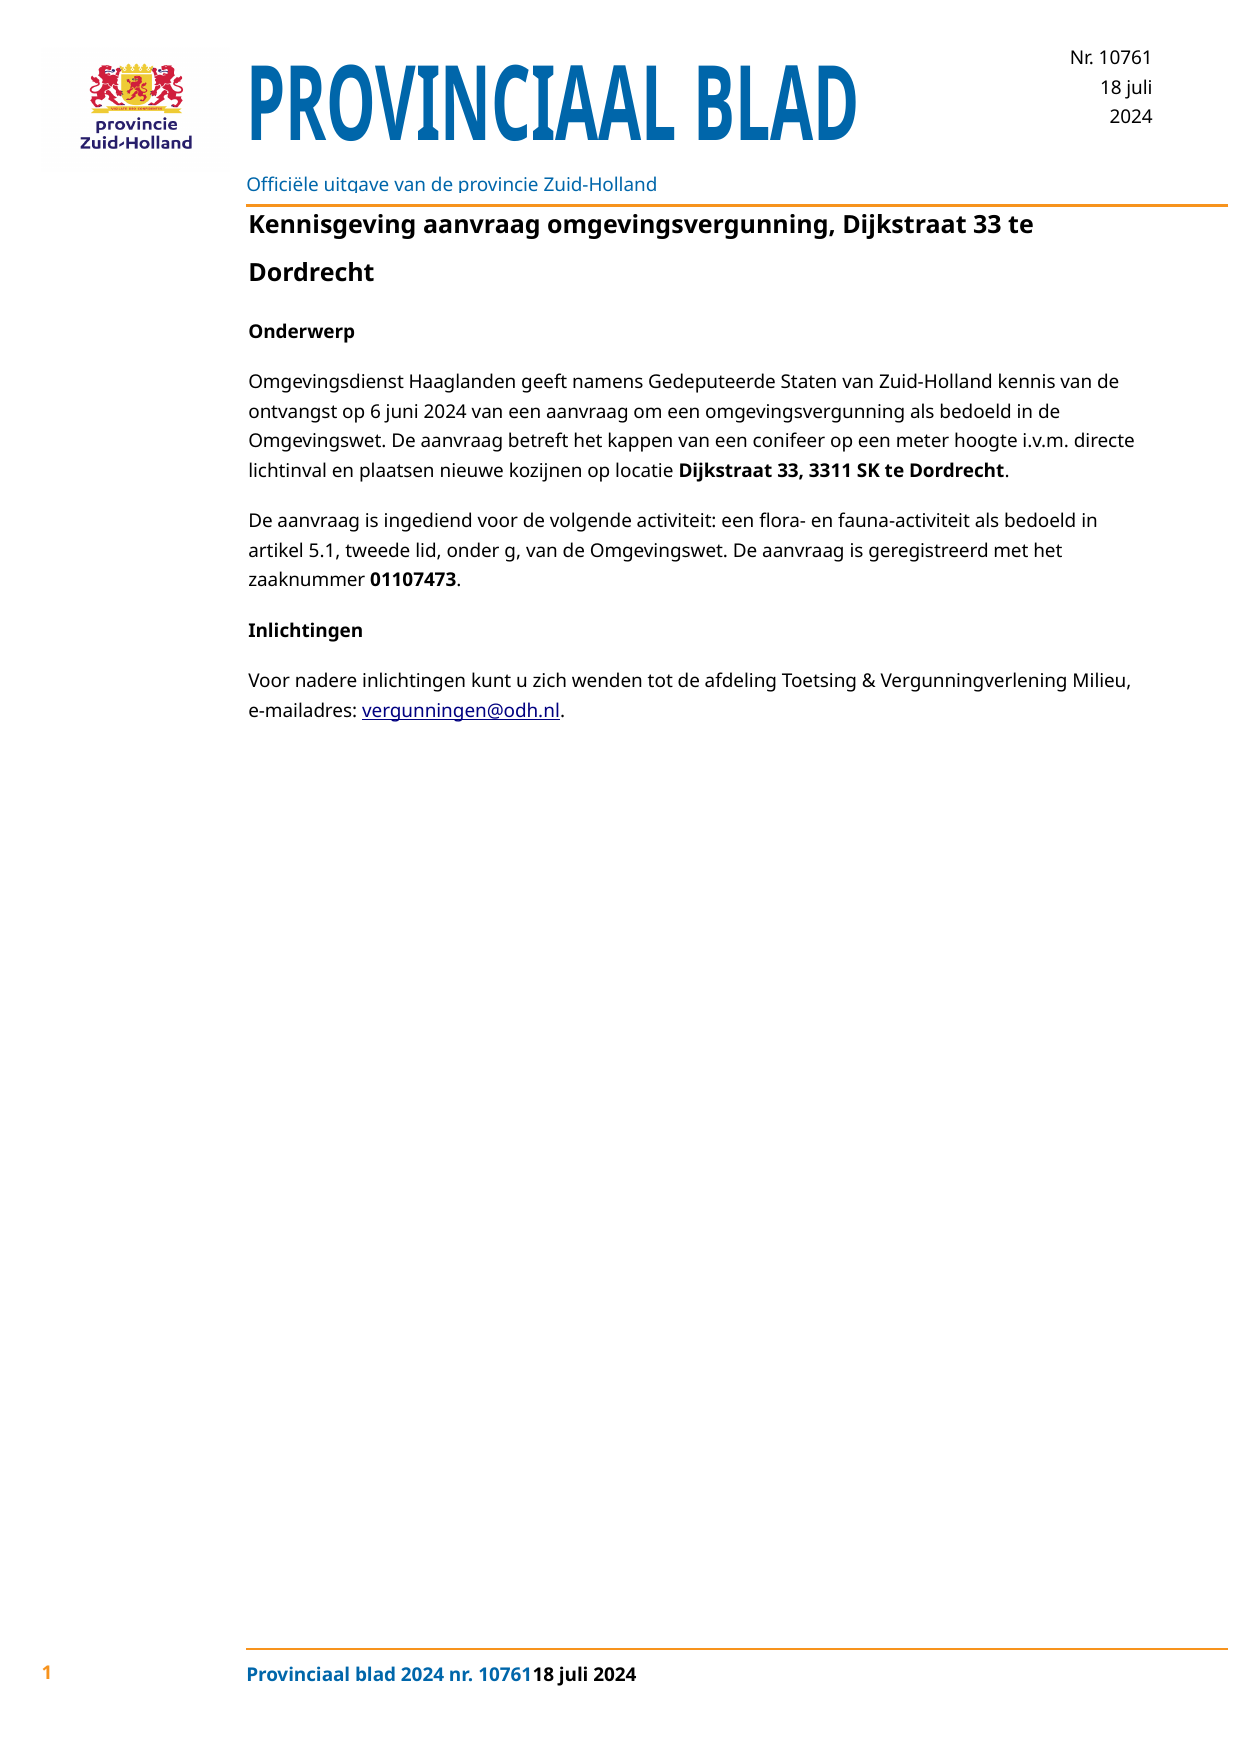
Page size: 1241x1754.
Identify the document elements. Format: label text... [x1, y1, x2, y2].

text Kennisgeving aanvraag omgevingsvergunning, Dijkstraat 33 te Dordrecht [248, 207, 1152, 288]
text Onderwerp [248, 318, 1152, 344]
text De aanvraag is ingediend voor de volgende activiteit: een flora- en fauna-activiteit als bedoeld in artikel 5.1, tweede lid, onder g, van de Omgevingswet. De aanvraag is geregistreerd met het zaaknummer 01107473. [248, 507, 1152, 592]
picture [41, 47, 231, 172]
text Voor nadere inlichtingen kunt u zich wenden tot de afdeling Toetsing & Vergunningverlening Milieu, e-mailadres: vergunningen@odh.nl. [248, 667, 1152, 723]
text Inlichtingen [248, 617, 1152, 643]
text Omgevingsdienst Haaglanden geeft namens Gedeputeerde Staten van Zuid-Holland kennis van de ontvangst op 6 juni 2024 van een aanvraag om een omgevingsvergunning als bedoeld in de Omgevingswet. De aanvraag betreft het kappen van een conifeer op een meter hoogte i.v.m. directe lichtinval en plaatsen nieuwe kozijnen op locatie Dijkstraat 33, 3311 SK te Dordrecht. [248, 368, 1152, 483]
